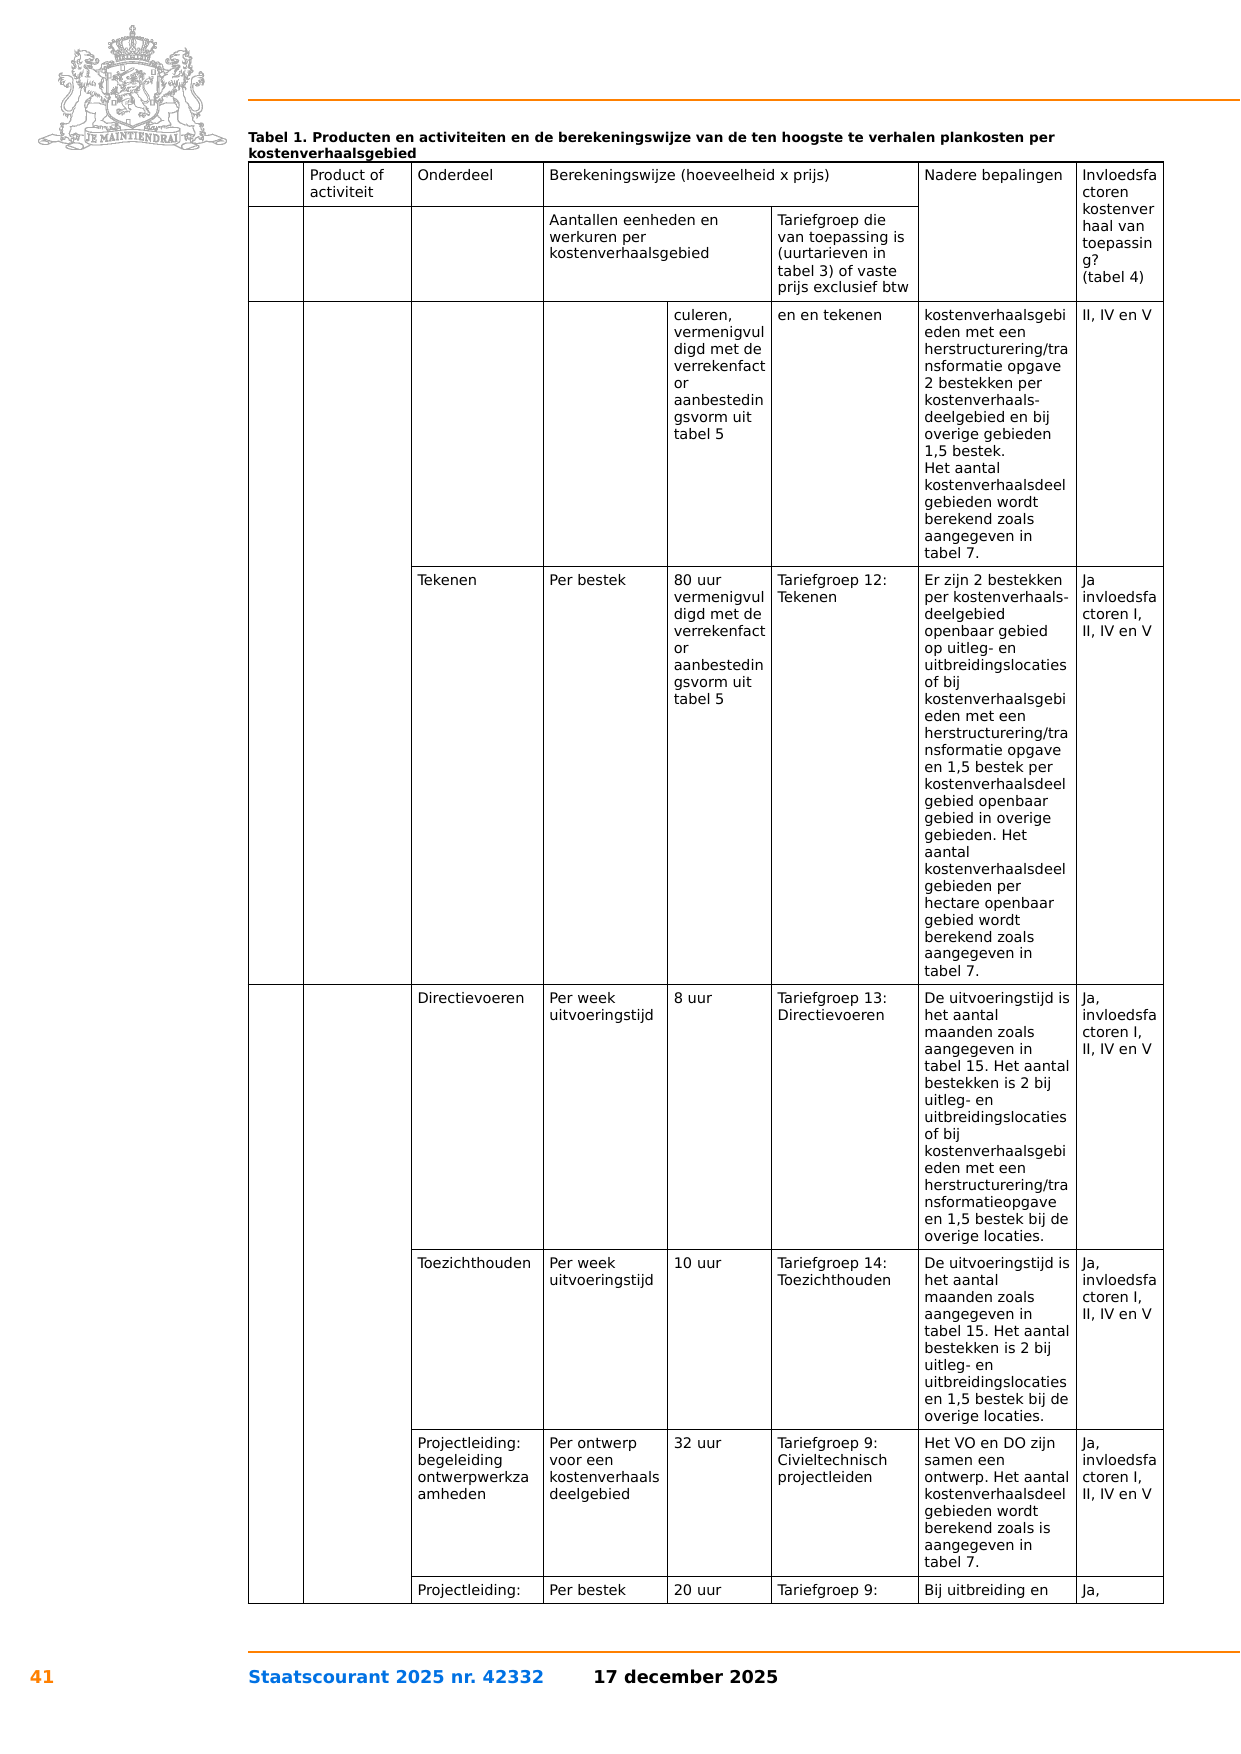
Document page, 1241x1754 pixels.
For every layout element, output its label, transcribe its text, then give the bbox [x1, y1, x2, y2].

table_cell 20 uur [668, 1577, 771, 1603]
table_cell Invloedsfactoren kostenverhaal van toepassing? (tabel 4) [1077, 163, 1163, 301]
table_cell Tariefgroep 9: [772, 1577, 918, 1603]
table_cell Projectleiding: begeleiding ontwerpwerkzaamheden [412, 1430, 543, 1576]
table_cell 8 uur [668, 985, 771, 1249]
table_cell De uitvoeringstijd is het aantal maanden zoals aangegeven in tabel 15. Het aantal bestekken is 2 bij uitleg- en uitbreidingslocaties en 1,5 bestek bij de overige locaties. [919, 1250, 1076, 1429]
table_cell Aantallen eenheden en werkuren per kostenverhaalsgebied [544, 207, 771, 301]
table_cell II, IV en V [1077, 302, 1163, 566]
table_cell [412, 207, 543, 301]
table_cell Er zijn 2 bestekken per kostenverhaals-deelgebied openbaar gebied op uitleg- en uitbreidingslocaties of bij kostenverhaalsgebieden met een herstructurering/transformatie opgave en 1,5 bestek per kostenverhaalsdeelgebied openbaar gebied in overige gebieden. Het aantal kostenverhaalsdeelgebieden per hectare openbaar gebied wordt berekend zoals aangegeven in tabel 7. [919, 567, 1076, 984]
table_cell Tekenen [412, 567, 543, 984]
table_cell [249, 163, 303, 206]
table_cell Tariefgroep 13: Directievoeren [772, 985, 918, 1249]
table_cell De uitvoeringstijd is het aantal maanden zoals aangegeven in tabel 15. Het aantal bestekken is 2 bij uitleg- en uitbreidingslocaties of bij kostenverhaalsgebieden met een herstructurering/transformatieopgave en 1,5 bestek bij de overige locaties. [919, 985, 1076, 1249]
table_cell [304, 302, 411, 984]
table_cell 80 uur vermenigvuldigd met de verrekenfactor aanbestedingsvorm uit tabel 5 [668, 567, 771, 984]
table_cell Ja, invloedsfactoren I, II, IV en V [1077, 1250, 1163, 1429]
table_cell culeren, vermenigvuldigd met de verrekenfactor aanbestedingsvorm uit tabel 5 [668, 302, 771, 566]
table_cell Product of activiteit [304, 163, 411, 206]
table_cell Ja, invloedsfactoren I, II, IV en V [1077, 985, 1163, 1249]
table_cell [249, 985, 303, 1603]
table_cell [249, 207, 303, 301]
table_cell kostenverhaalsgebieden met een herstructurering/transformatie opgave 2 bestekken per kostenverhaals-deelgebied en bij overige gebieden 1,5 bestek. Het aantal kostenverhaalsdeelgebieden wordt berekend zoals aangegeven in tabel 7. [919, 302, 1076, 566]
table_cell Het VO en DO zijn samen een ontwerp. Het aantal kostenverhaalsdeelgebieden wordt berekend zoals is aangegeven in tabel 7. [919, 1430, 1076, 1576]
table_cell Tariefgroep die van toepassing is (uurtarieven in tabel 3) of vaste prijs exclusief btw [772, 207, 918, 301]
table_cell Tariefgroep 9: Civieltechnisch projectleiden [772, 1430, 918, 1576]
table_cell [412, 302, 543, 566]
table_cell Berekeningswijze (hoeveelheid x prijs) [544, 163, 918, 206]
table_cell [544, 302, 667, 566]
table_cell Ja, [1077, 1577, 1163, 1603]
table_cell Per bestek [544, 1577, 667, 1603]
table_cell Tariefgroep 14: Toezichthouden [772, 1250, 918, 1429]
table_cell Projectleiding: [412, 1577, 543, 1603]
table_cell [249, 302, 303, 984]
table_cell Per week uitvoeringstijd [544, 985, 667, 1249]
table_cell [304, 985, 411, 1603]
table_cell Bij uitbreiding en [919, 1577, 1076, 1603]
table_cell Per week uitvoeringstijd [544, 1250, 667, 1429]
picture [38, 25, 227, 150]
table_cell [304, 207, 411, 301]
table_cell Tariefgroep 12: Tekenen [772, 567, 918, 984]
table_cell Ja invloedsfactoren I, II, IV en V [1077, 567, 1163, 984]
table_cell en en tekenen [772, 302, 918, 566]
table_cell Ja, invloedsfactoren I, II, IV en V [1077, 1430, 1163, 1576]
table_cell Onderdeel [412, 163, 543, 206]
table_cell Directievoeren [412, 985, 543, 1249]
table_cell Per ontwerp voor een kostenverhaalsdeelgebied [544, 1430, 667, 1576]
table_cell Nadere bepalingen [919, 163, 1076, 301]
table_cell Per bestek [544, 567, 667, 984]
table_header Tabel 1. Producten en activiteiten en de berekeningswijze van de ten hoogste te verhalen plankosten per kostenverhaalsgebied [248, 130, 1163, 161]
table_cell 10 uur [668, 1250, 771, 1429]
table_cell Toezichthouden [412, 1250, 543, 1429]
table_cell 32 uur [668, 1430, 771, 1576]
